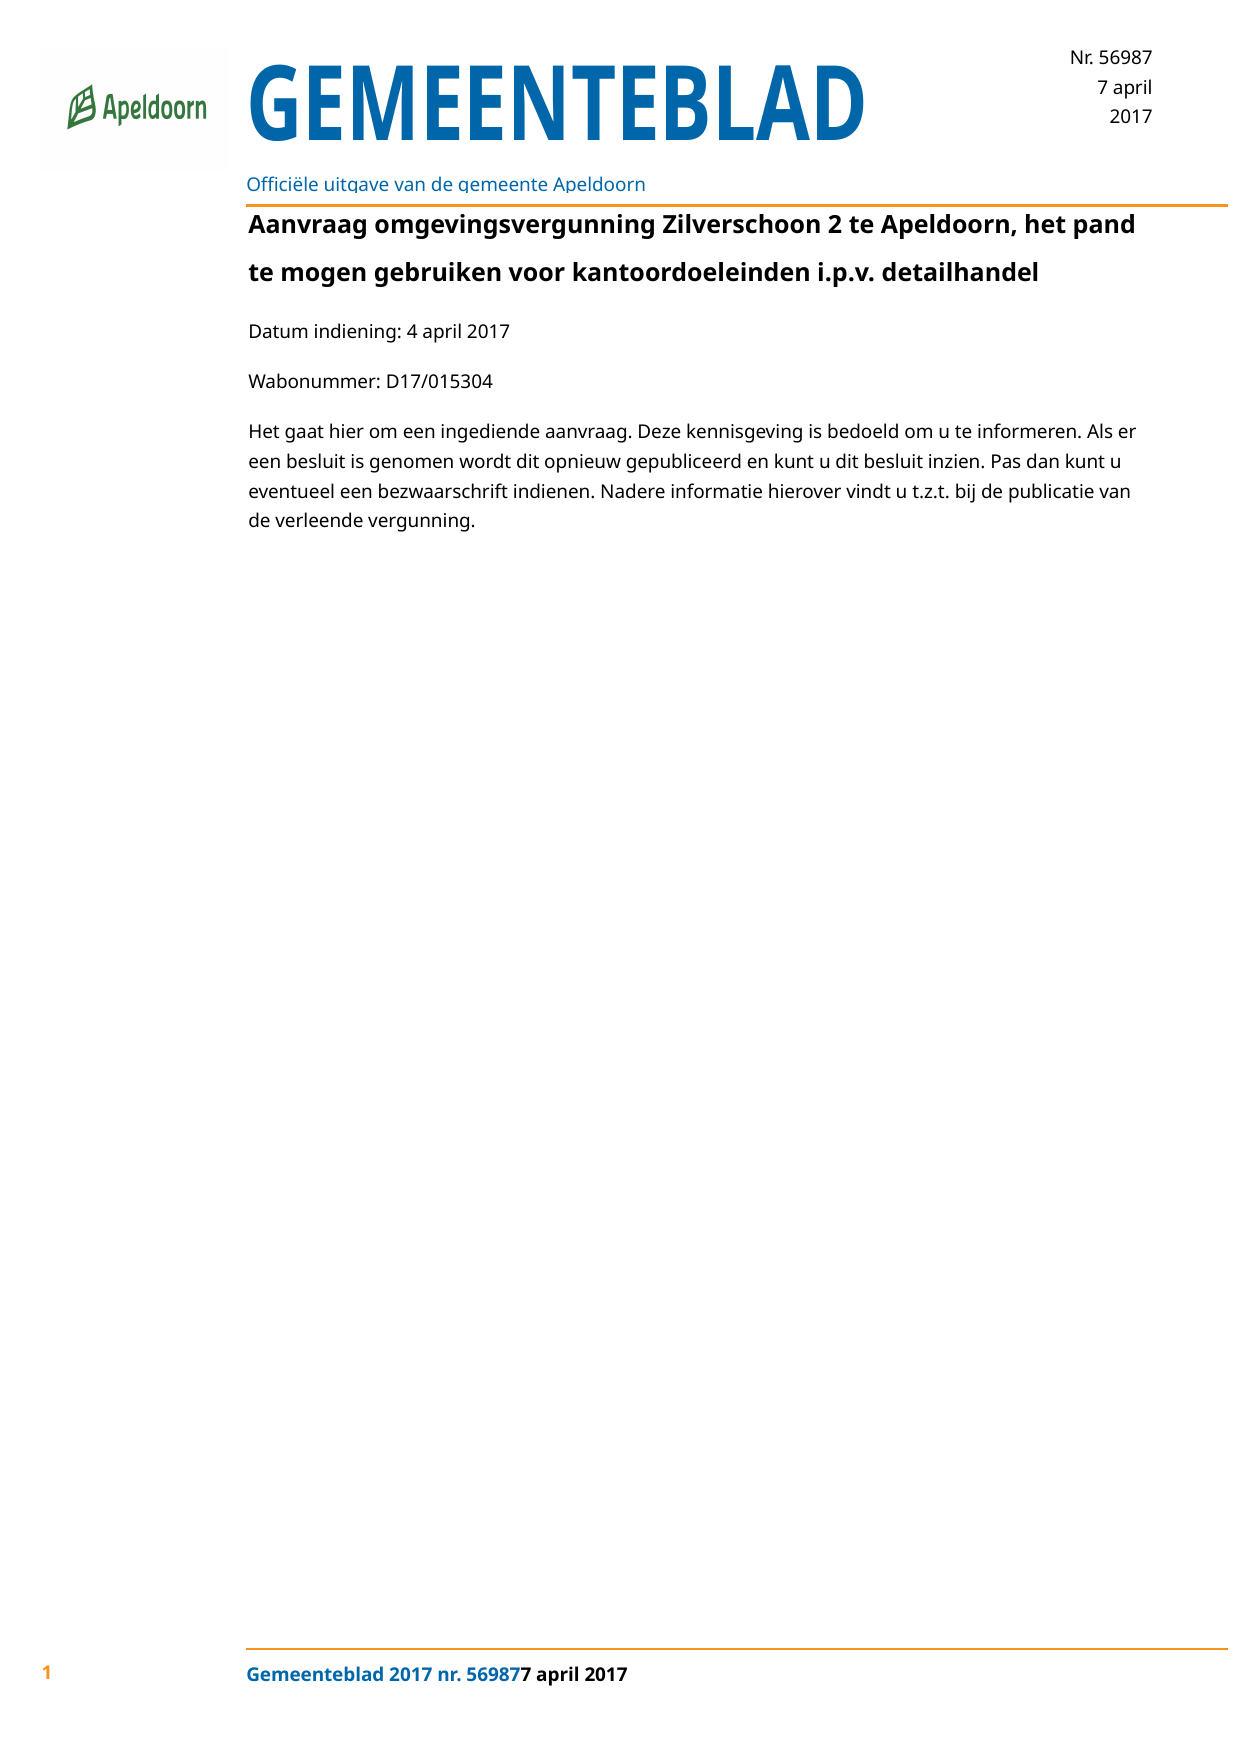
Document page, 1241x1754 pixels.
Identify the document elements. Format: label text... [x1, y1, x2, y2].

text Het gaat hier om een ingediende aanvraag. Deze kennisgeving is bedoeld om u te informeren. Als er een besluit is genomen wordt dit opnieuw gepubliceerd en kunt u dit besluit inzien. Pas dan kunt u eventueel een bezwaarschrift indienen. Nadere informatie hierover vindt u t.z.t. bij de publicatie van de verleende vergunning. [248, 419, 1152, 533]
text Aanvraag omgevingsvergunning Zilverschoon 2 te Apeldoorn, het pand te mogen gebruiken voor kantoordoeleinden i.p.v. detailhandel [248, 207, 1152, 288]
picture [41, 47, 231, 172]
text Wabonummer: D17/015304 [248, 368, 1152, 394]
text Datum indiening: 4 april 2017 [248, 318, 1152, 344]
